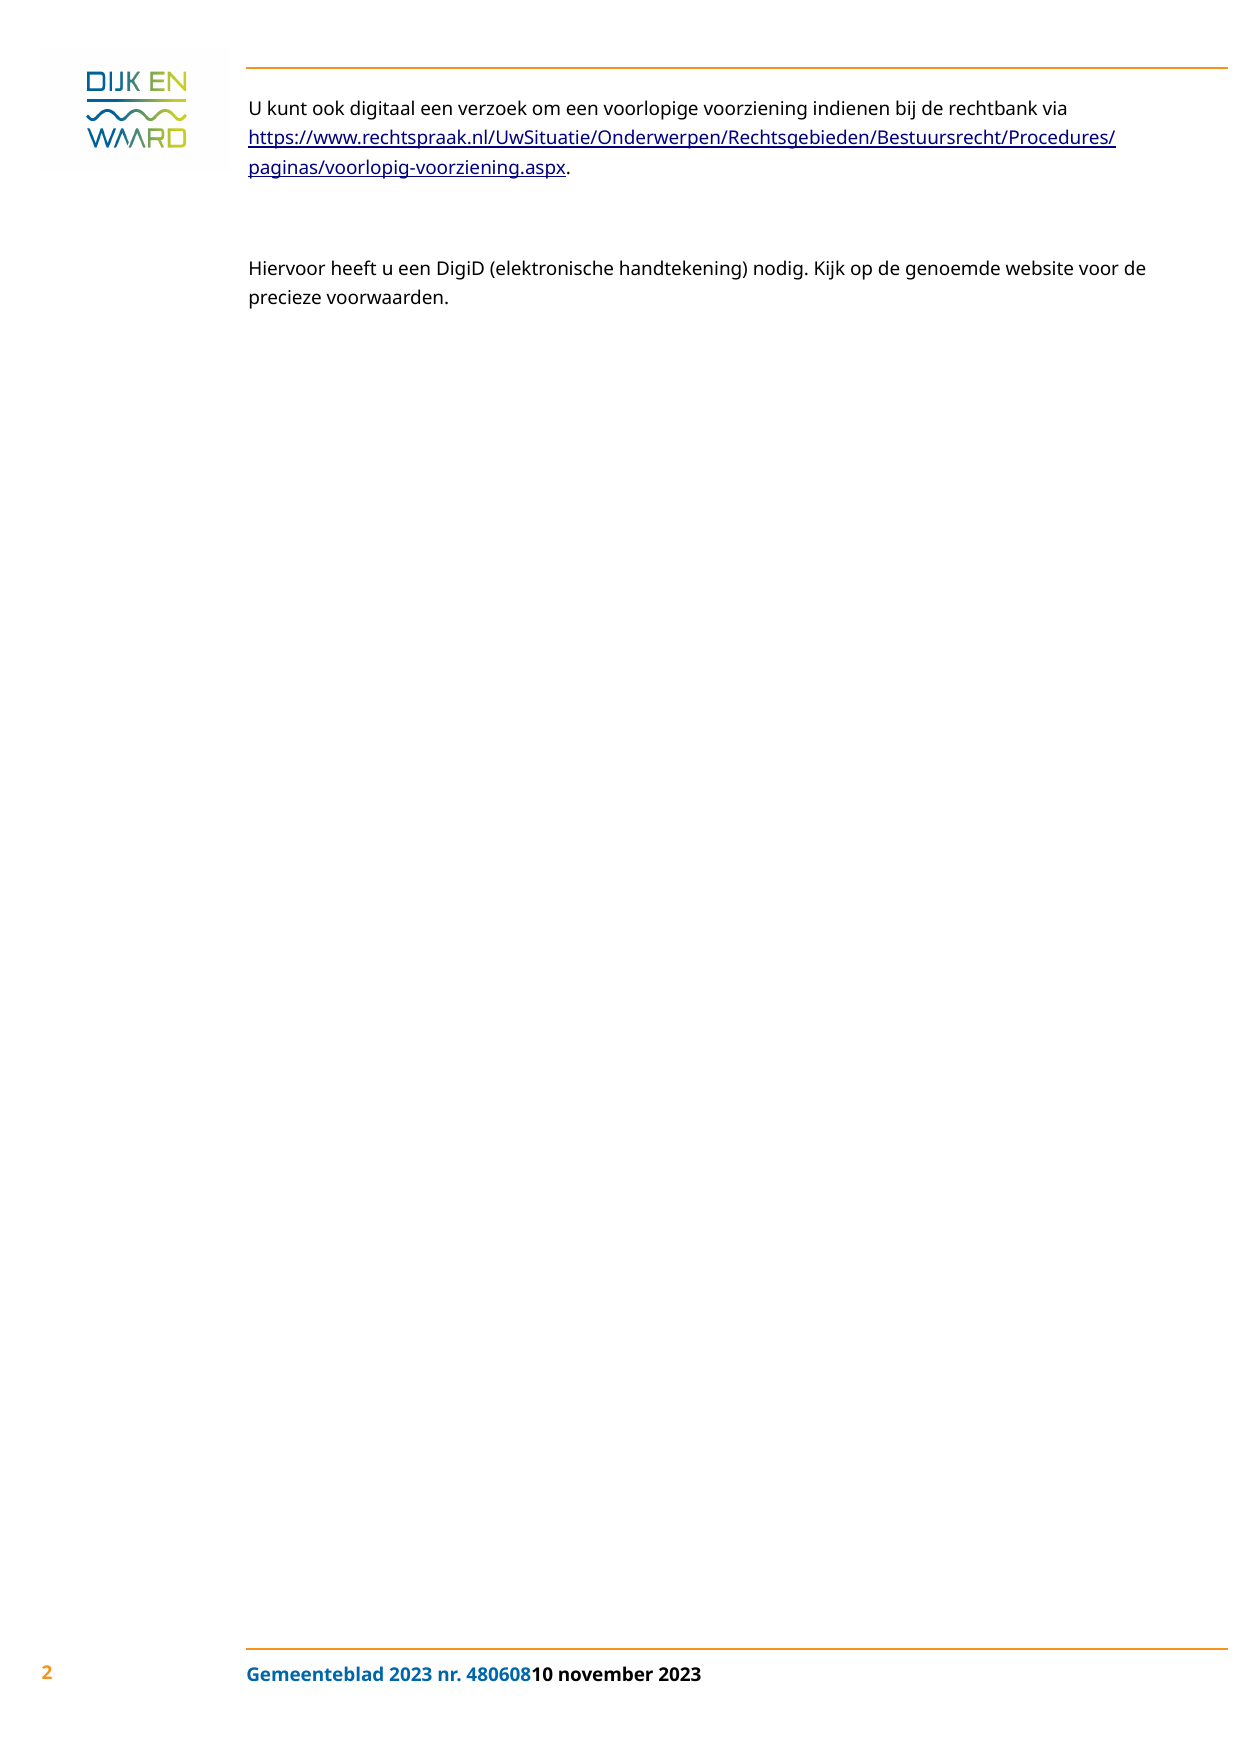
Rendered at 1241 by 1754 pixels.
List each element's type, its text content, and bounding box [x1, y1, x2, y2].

picture [41, 47, 231, 172]
text Hiervoor heeft u een DigiD (elektronische handtekening) nodig. Kijk op de genoemde website voor de precieze voorwaarden. [248, 255, 1152, 310]
text U kunt ook digitaal een verzoek om een voorlopige voorziening indienen bij de rechtbank via https://www.rechtspraak.nl/UwSituatie/Onderwerpen/Rechtsgebieden/Bestuursrecht/Procedures/paginas/voorlopig-voorziening.aspx. [248, 95, 1152, 180]
